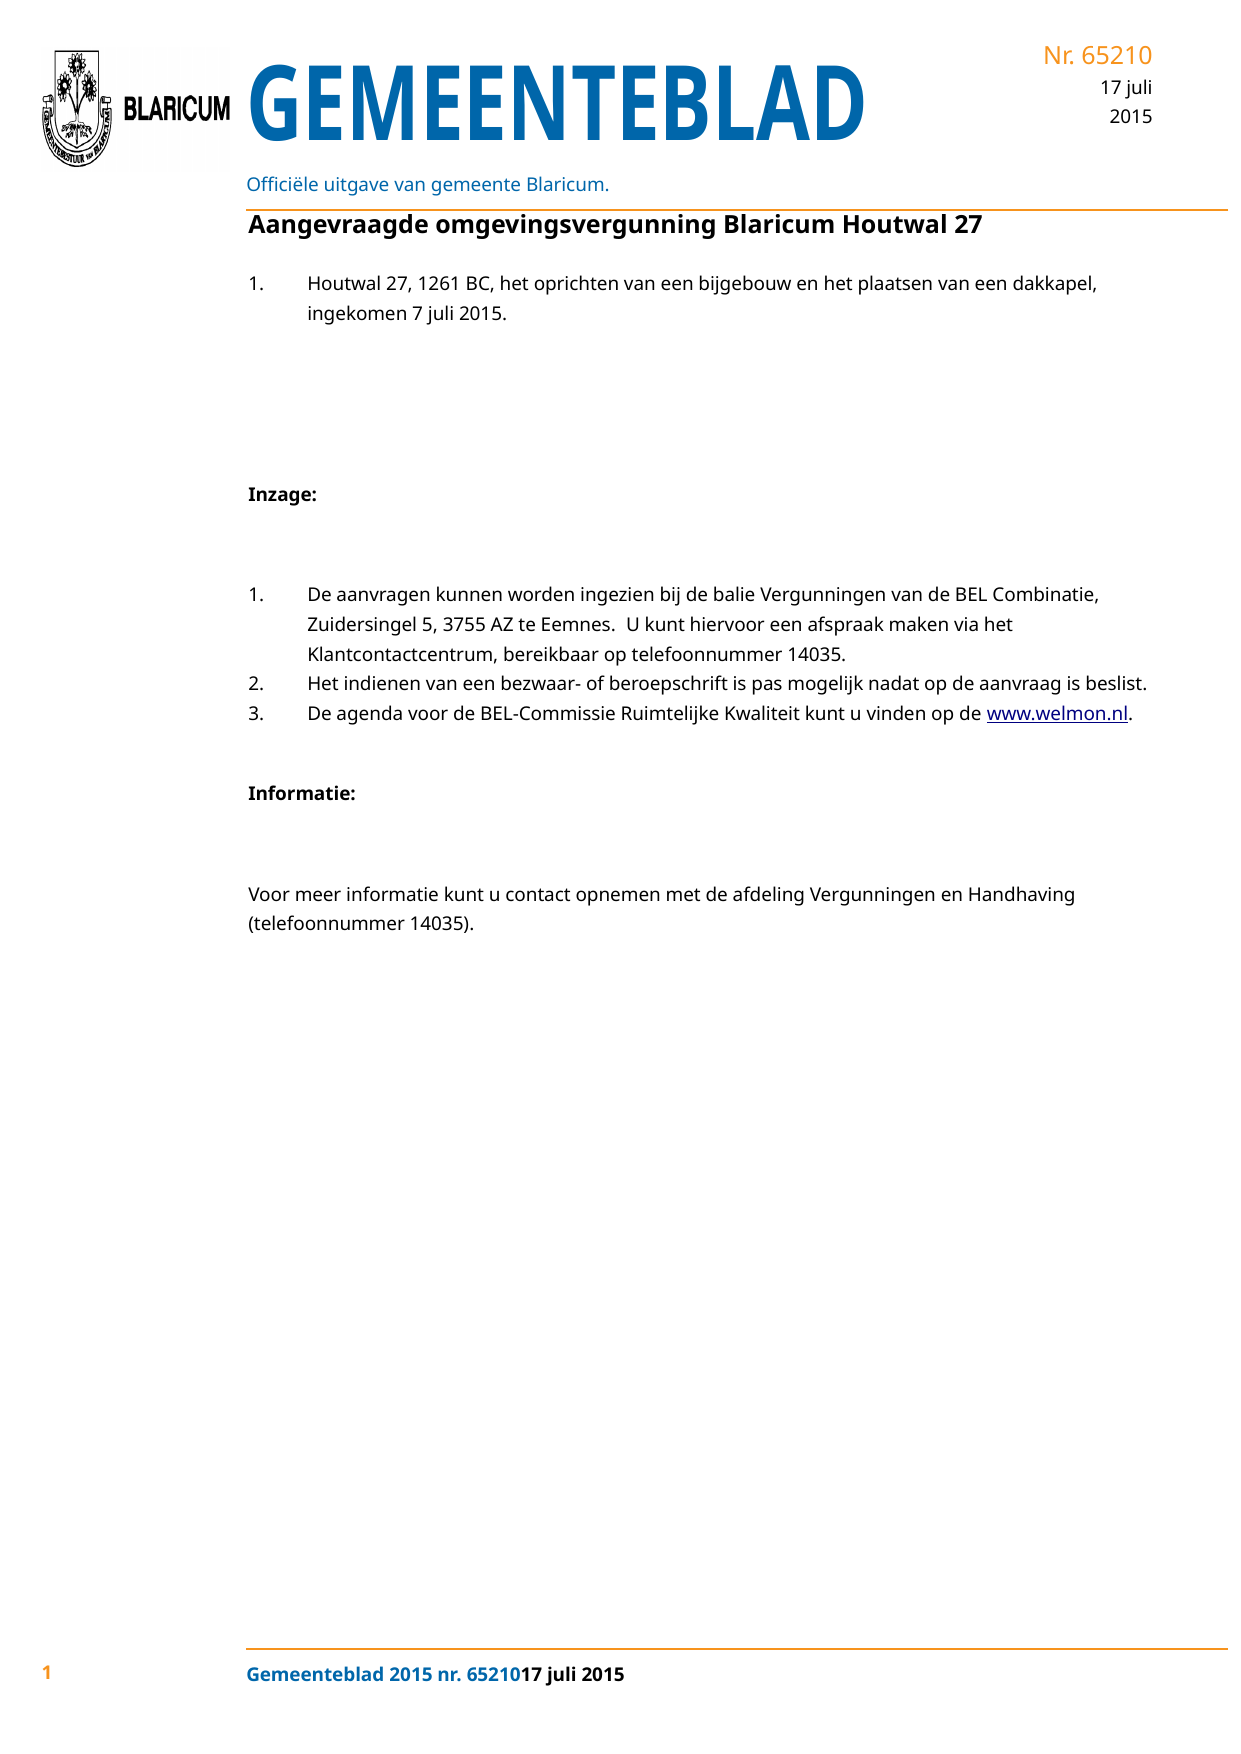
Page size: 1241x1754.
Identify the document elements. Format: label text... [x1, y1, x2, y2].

text Informatie: [248, 780, 1152, 806]
list De aanvragen kunnen worden ingezien bij de balie Vergunningen van de BEL Combinatie, Zuidersingel 5, 3755 AZ te Eemnes. U kunt hiervoor een afspraak maken via het Klantcontactcentrum, bereikbaar op telefoonnummer 14035. [248, 582, 1152, 666]
text Inzage: [248, 481, 1152, 506]
list Het indienen van een bezwaar- of beroepschrift is pas mogelijk nadat op de aanvraag is beslist. [248, 670, 1152, 696]
text Aangevraagde omgevingsvergunning Blaricum Houtwal 27 [248, 211, 1152, 241]
text Voor meer informatie kunt u contact opnemen met de afdeling Vergunningen en Handhaving (telefoonnummer 14035). [248, 881, 1152, 936]
picture [41, 47, 231, 172]
list Houtwal 27, 1261 BC, het oprichten van een bijgebouw en het plaatsen van een dakkapel, ingekomen 7 juli 2015. [248, 270, 1152, 326]
list De agenda voor de BEL-Commissie Ruimtelijke Kwaliteit kunt u vinden op de www.welmon.nl. [248, 700, 1152, 726]
